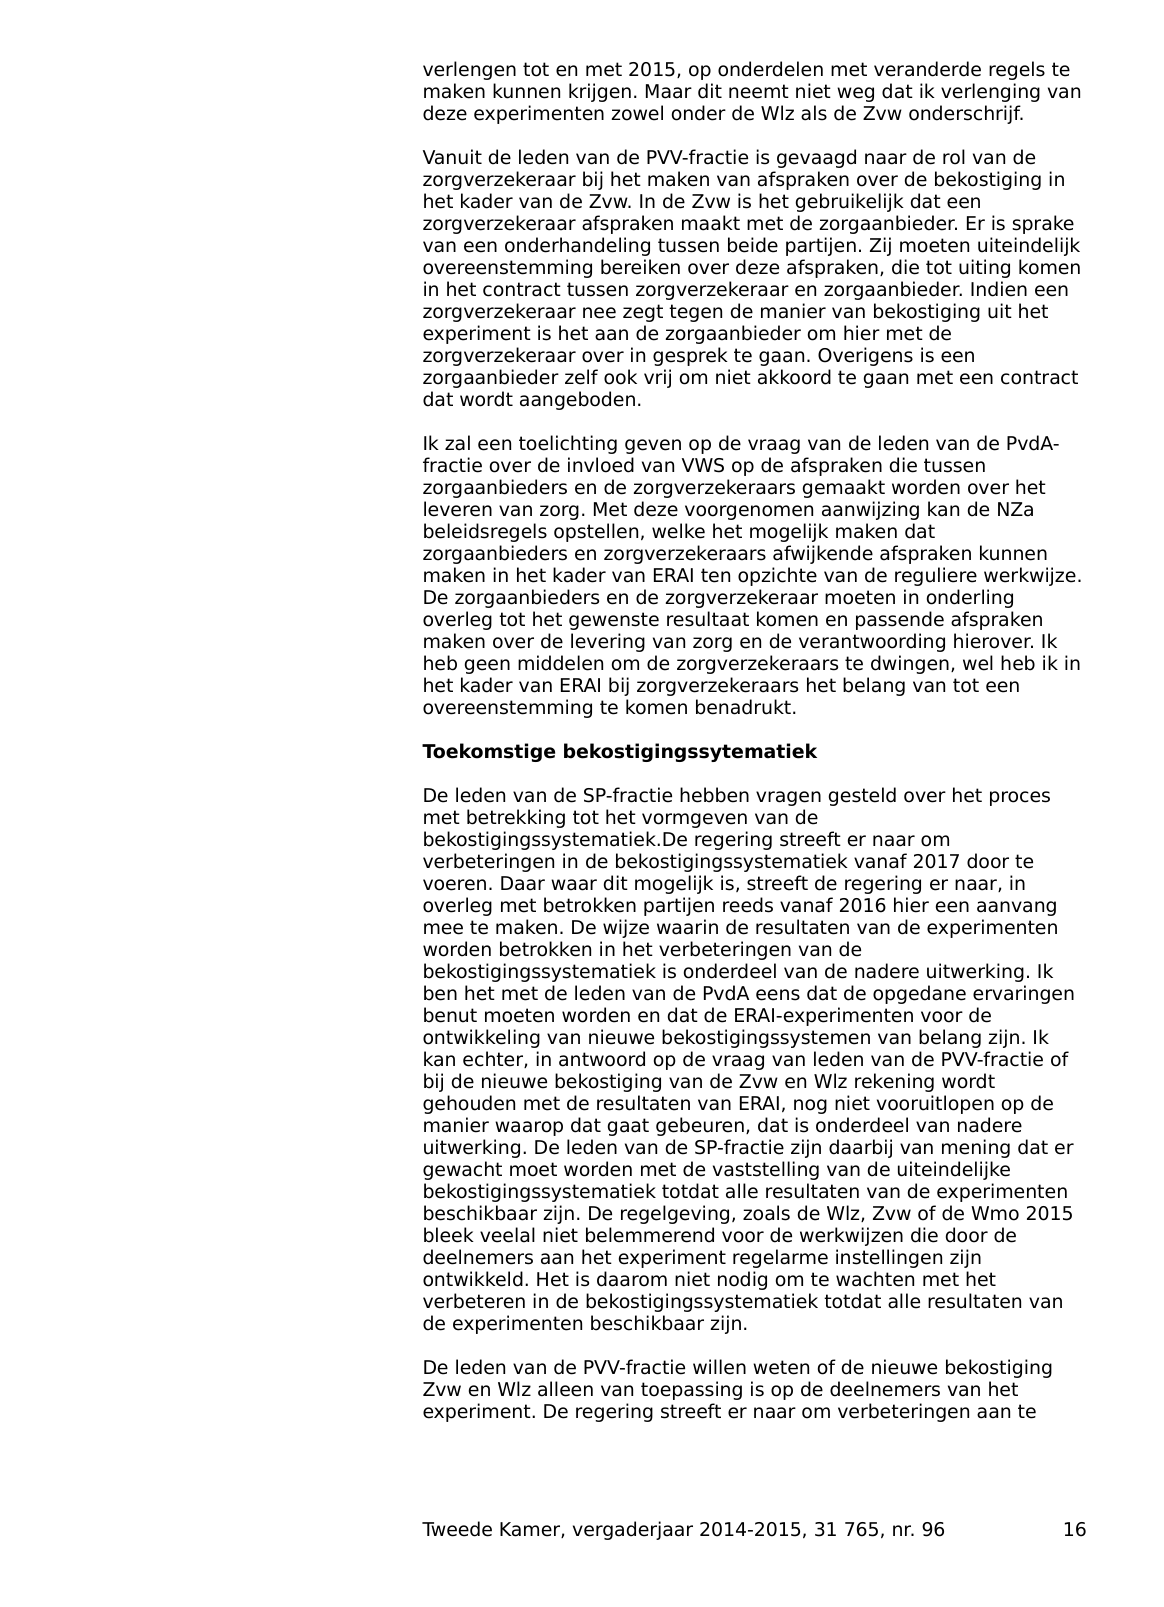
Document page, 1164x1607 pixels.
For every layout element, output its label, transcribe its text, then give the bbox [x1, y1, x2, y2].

text Vanuit de leden van de PVV-fractie is gevaagd naar de rol van de zorgverzekeraar bij het maken van afspraken over de bekostiging in het kader van de Zvw. In de Zvw is het gebruikelijk dat een zorgverzekeraar afspraken maakt met de zorgaanbieder. Er is sprake van een onderhandeling tussen beide partijen. Zij moeten uiteindelijk overeenstemming bereiken over deze afspraken, die tot uiting komen in het contract tussen zorgverzekeraar en zorgaanbieder. Indien een zorgverzekeraar nee zegt tegen de manier van bekostiging uit het experiment is het aan de zorgaanbieder om hier met de zorgverzekeraar over in gesprek te gaan. Overigens is een zorgaanbieder zelf ook vrij om niet akkoord te gaan met een contract dat wordt aangeboden. [422, 147, 1087, 411]
text De leden van de SP-fractie hebben vragen gesteld over het proces met betrekking tot het vormgeven van de bekostigingssystematiek.De regering streeft er naar om verbeteringen in de bekostigingssystematiek vanaf 2017 door te voeren. Daar waar dit mogelijk is, streeft de regering er naar, in overleg met betrokken partijen reeds vanaf 2016 hier een aanvang mee te maken. De wijze waarin de resultaten van de experimenten worden betrokken in het verbeteringen van de bekostigingssystematiek is onderdeel van de nadere uitwerking. Ik ben het met de leden van de PvdA eens dat de opgedane ervaringen benut moeten worden en dat de ERAI-experimenten voor de ontwikkeling van nieuwe bekostigingssystemen van belang zijn. Ik kan echter, in antwoord op de vraag van leden van de PVV-fractie of bij de nieuwe bekostiging van de Zvw en Wlz rekening wordt gehouden met de resultaten van ERAI, nog niet vooruitlopen op de manier waarop dat gaat gebeuren, dat is onderdeel van nadere uitwerking. De leden van de SP-fractie zijn daarbij van mening dat er gewacht moet worden met de vaststelling van de uiteindelijke bekostigingssystematiek totdat alle resultaten van de experimenten beschikbaar zijn. De regelgeving, zoals de Wlz, Zvw of de Wmo 2015 bleek veelal niet belemmerend voor de werkwijzen die door de deelnemers aan het experiment regelarme instellingen zijn ontwikkeld. Het is daarom niet nodig om te wachten met het verbeteren in de bekostigingssystematiek totdat alle resultaten van de experimenten beschikbaar zijn. [422, 785, 1087, 1335]
text De leden van de PVV-fractie willen weten of de nieuwe bekostiging Zvw en Wlz alleen van toepassing is op de deelnemers van het experiment. De regering streeft er naar om verbeteringen aan te [422, 1357, 1087, 1423]
text Ik zal een toelichting geven op de vraag van de leden van de PvdA-fractie over de invloed van VWS op de afspraken die tussen zorgaanbieders en de zorgverzekeraars gemaakt worden over het leveren van zorg. Met deze voorgenomen aanwijzing kan de NZa beleidsregels opstellen, welke het mogelijk maken dat zorgaanbieders en zorgverzekeraars afwijkende afspraken kunnen maken in het kader van ERAI ten opzichte van de reguliere werkwijze. De zorgaanbieders en de zorgverzekeraar moeten in onderling overleg tot het gewenste resultaat komen en passende afspraken maken over de levering van zorg en de verantwoording hierover. Ik heb geen middelen om de zorgverzekeraars te dwingen, wel heb ik in het kader van ERAI bij zorgverzekeraars het belang van tot een overeenstemming te komen benadrukt. [422, 433, 1087, 719]
text verlengen tot en met 2015, op onderdelen met veranderde regels te maken kunnen krijgen. Maar dit neemt niet weg dat ik verlenging van deze experimenten zowel onder de Wlz als de Zvw onderschrijf. [422, 59, 1087, 125]
subtitle Toekomstige bekostigingssytematiek [422, 741, 1087, 763]
